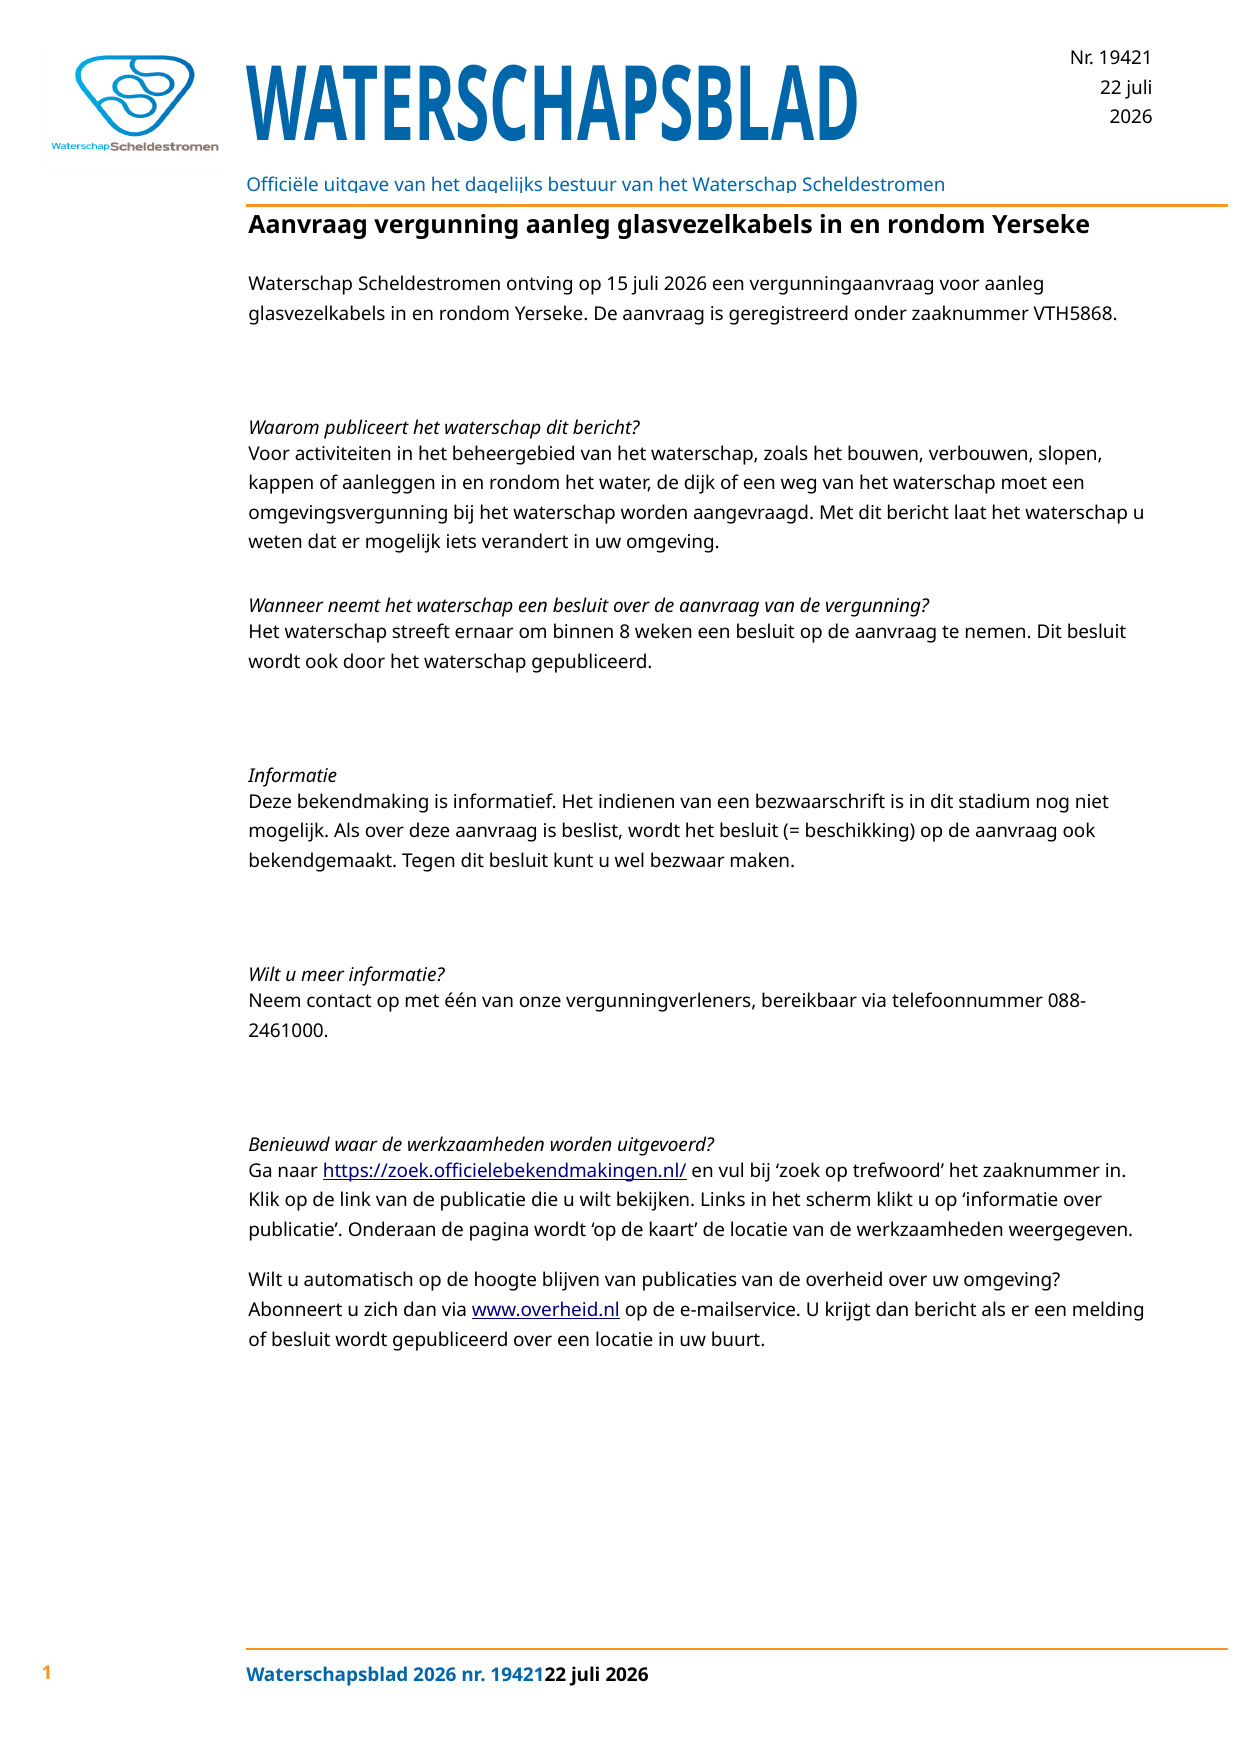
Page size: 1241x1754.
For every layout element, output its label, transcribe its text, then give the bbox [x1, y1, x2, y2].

text Wilt u automatisch op de hoogte blijven van publicaties van de overheid over uw omgeving? Abonneert u zich dan via www.overheid.nl op de e-mailservice. U krijgt dan bericht als er een melding of besluit wordt gepubliceerd over een locatie in uw buurt. [248, 1267, 1152, 1352]
text Ga naar https://zoek.officielebekendmakingen.nl/ en vul bij ‘zoek op trefwoord’ het zaaknummer in. Klik op de link van de publicatie die u wilt bekijken. Links in het scherm klikt u op ‘informatie over publicatie’. Onderaan de pagina wordt ‘op de kaart’ de locatie van de werkzaamheden weergegeven. [248, 1157, 1152, 1242]
text Neem contact op met één van onze vergunningverleners, bereikbaar via telefoonnummer 088-2461000. [248, 987, 1152, 1043]
text Voor activiteiten in het beheergebied van het waterschap, zoals het bouwen, verbouwen, slopen, kappen of aanleggen in en rondom het water, de dijk of een weg van het waterschap moet een omgevingsvergunning bij het waterschap worden aangevraagd. Met dit bericht laat het waterschap u weten dat er mogelijk iets verandert in uw omgeving. [248, 440, 1152, 554]
text Het waterschap streeft ernaar om binnen 8 weken een besluit op de aanvraag te nemen. Dit besluit wordt ook door het waterschap gepubliceerd. [248, 618, 1152, 674]
picture [41, 47, 231, 172]
text Waterschap Scheldestromen ontving op 15 juli 2026 een vergunningaanvraag voor aanleg glasvezelkabels in en rondom Yerseke. De aanvraag is geregistreerd onder zaaknummer VTH5868. [248, 270, 1152, 326]
text Informatie [248, 762, 1152, 788]
text Wilt u meer informatie? [248, 962, 1152, 987]
text Aanvraag vergunning aanleg glasvezelkabels in en rondom Yerseke [248, 207, 1152, 241]
text Waarom publiceert het waterschap dit bericht? [248, 414, 1152, 440]
text Benieuwd waar de werkzaamheden worden uitgevoerd? [248, 1131, 1152, 1157]
text Deze bekendmaking is informatief. Het indienen van een bezwaarschrift is in dit stadium nog niet mogelijk. Als over deze aanvraag is beslist, wordt het besluit (= beschikking) op de aanvraag ook bekendgemaakt. Tegen dit besluit kunt u wel bezwaar maken. [248, 788, 1152, 873]
text Wanneer neemt het waterschap een besluit over de aanvraag van de vergunning? [248, 593, 1152, 618]
